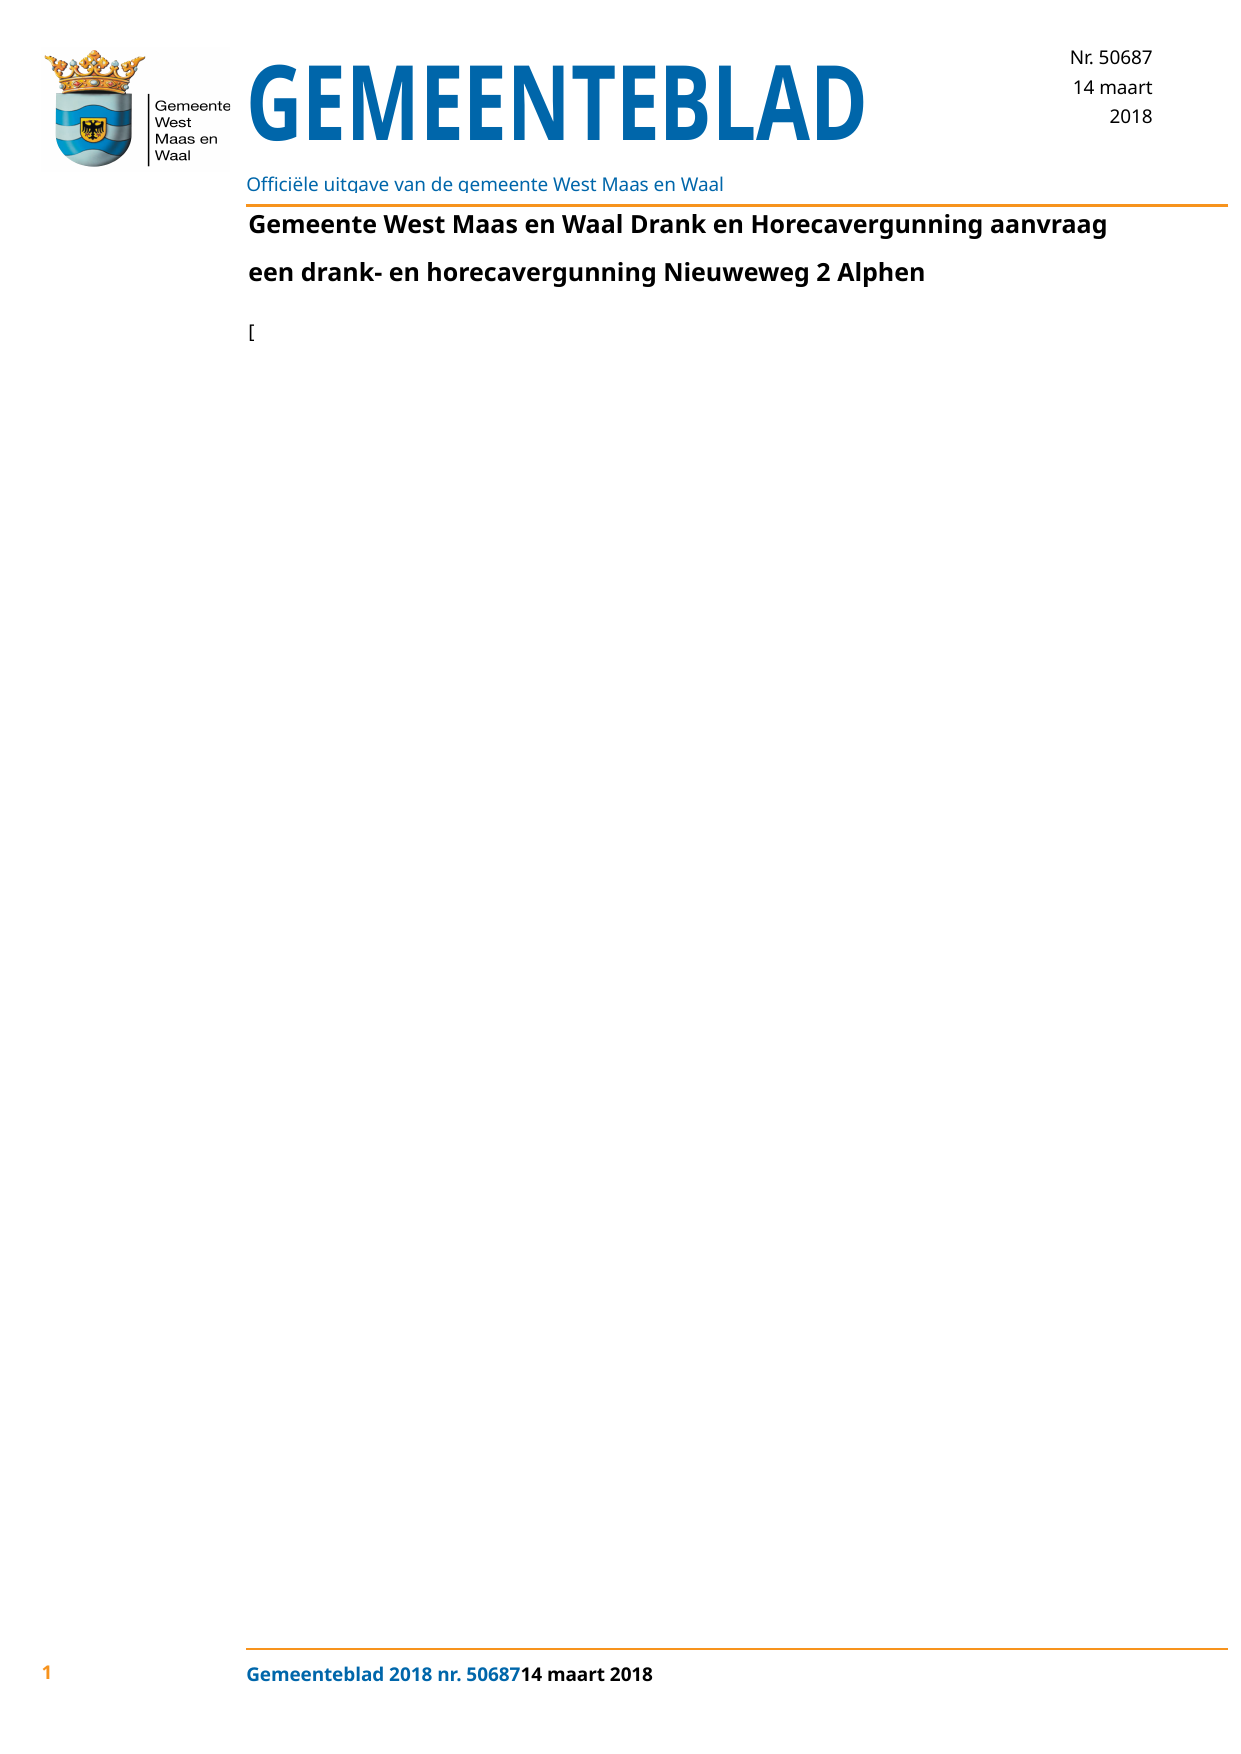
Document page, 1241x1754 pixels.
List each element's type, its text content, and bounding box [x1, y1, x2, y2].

picture [41, 47, 231, 172]
text Gemeente West Maas en Waal Drank en Horecavergunning aanvraag een drank- en horecavergunning Nieuweweg 2 Alphen [248, 207, 1152, 288]
text [ [248, 318, 1152, 344]
